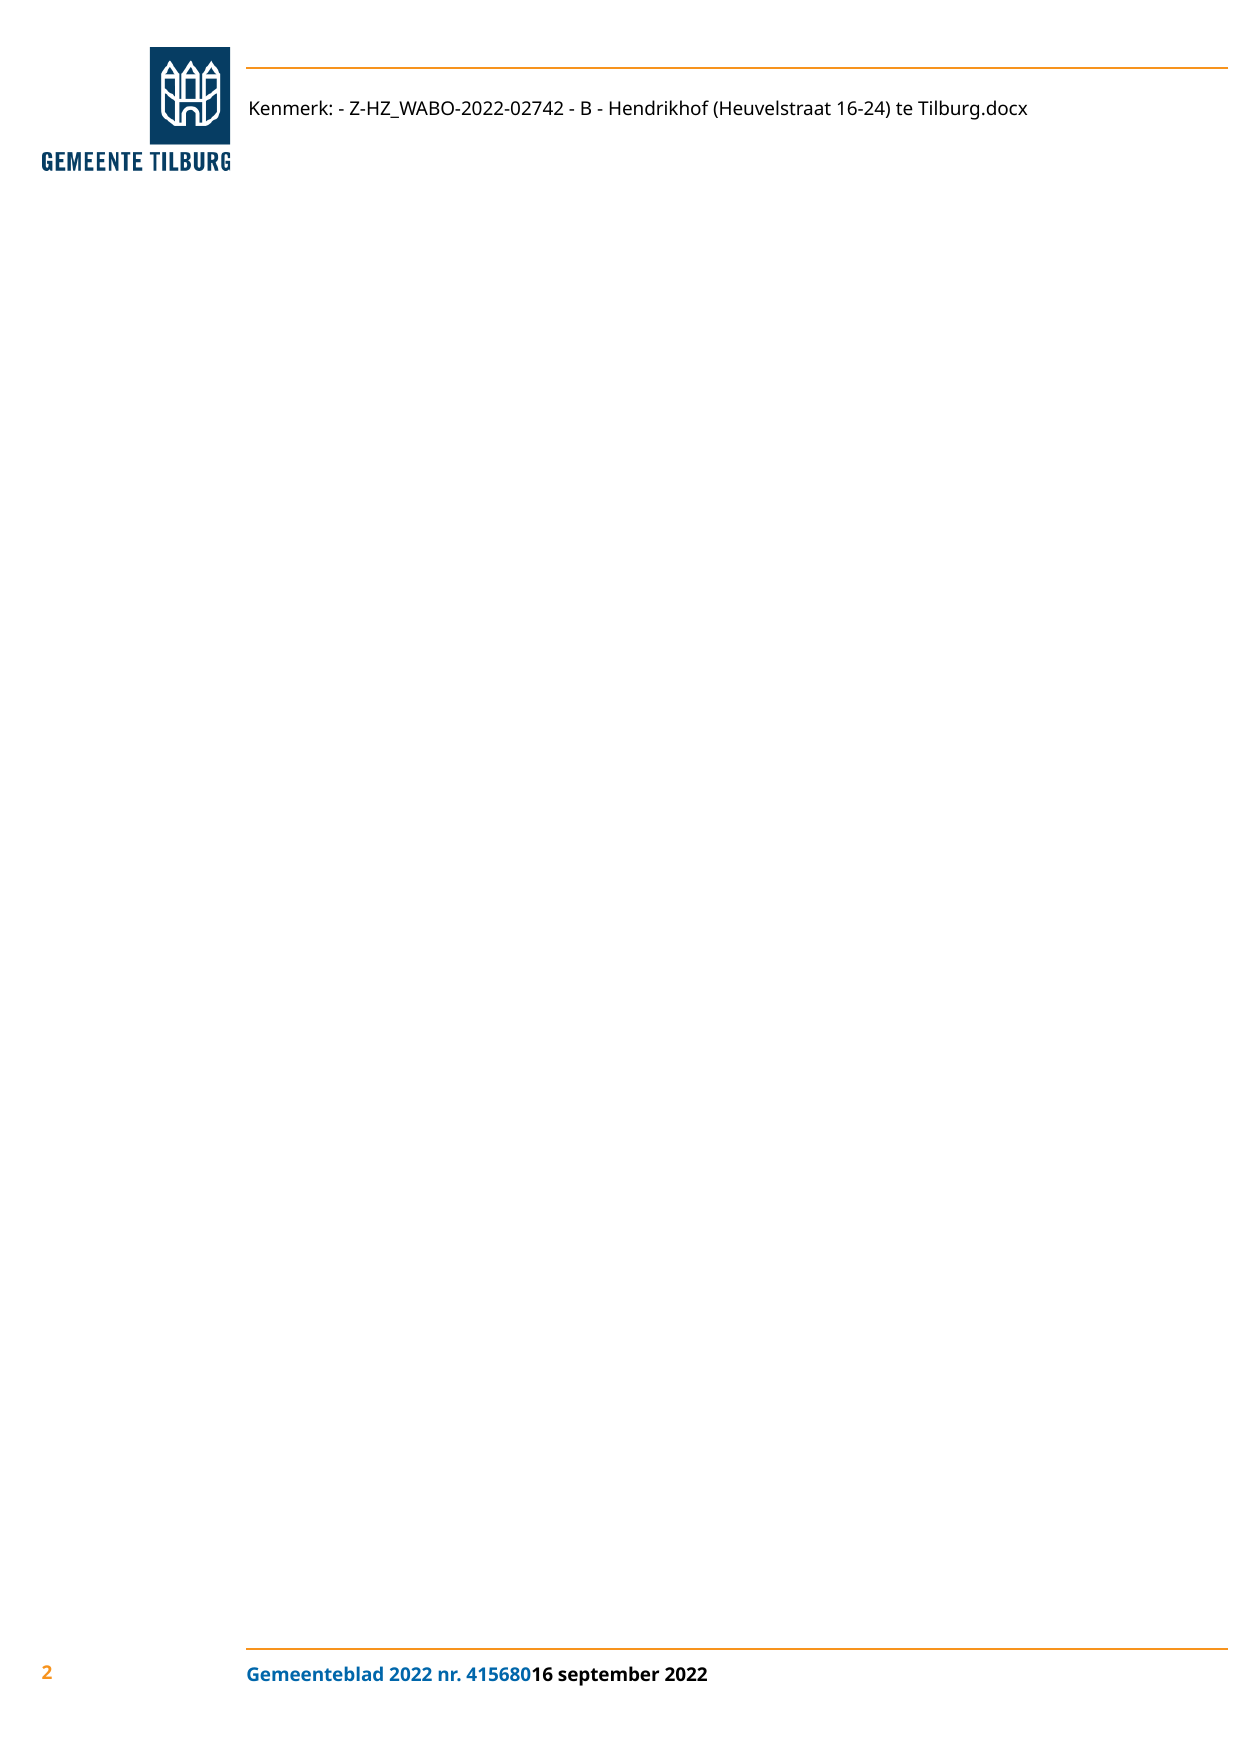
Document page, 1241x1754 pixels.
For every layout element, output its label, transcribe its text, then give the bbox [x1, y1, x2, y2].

text Kenmerk: - Z-HZ_WABO-2022-02742 - B - Hendrikhof (Heuvelstraat 16-24) te Tilburg.docx [248, 95, 1152, 121]
picture [41, 47, 231, 172]
